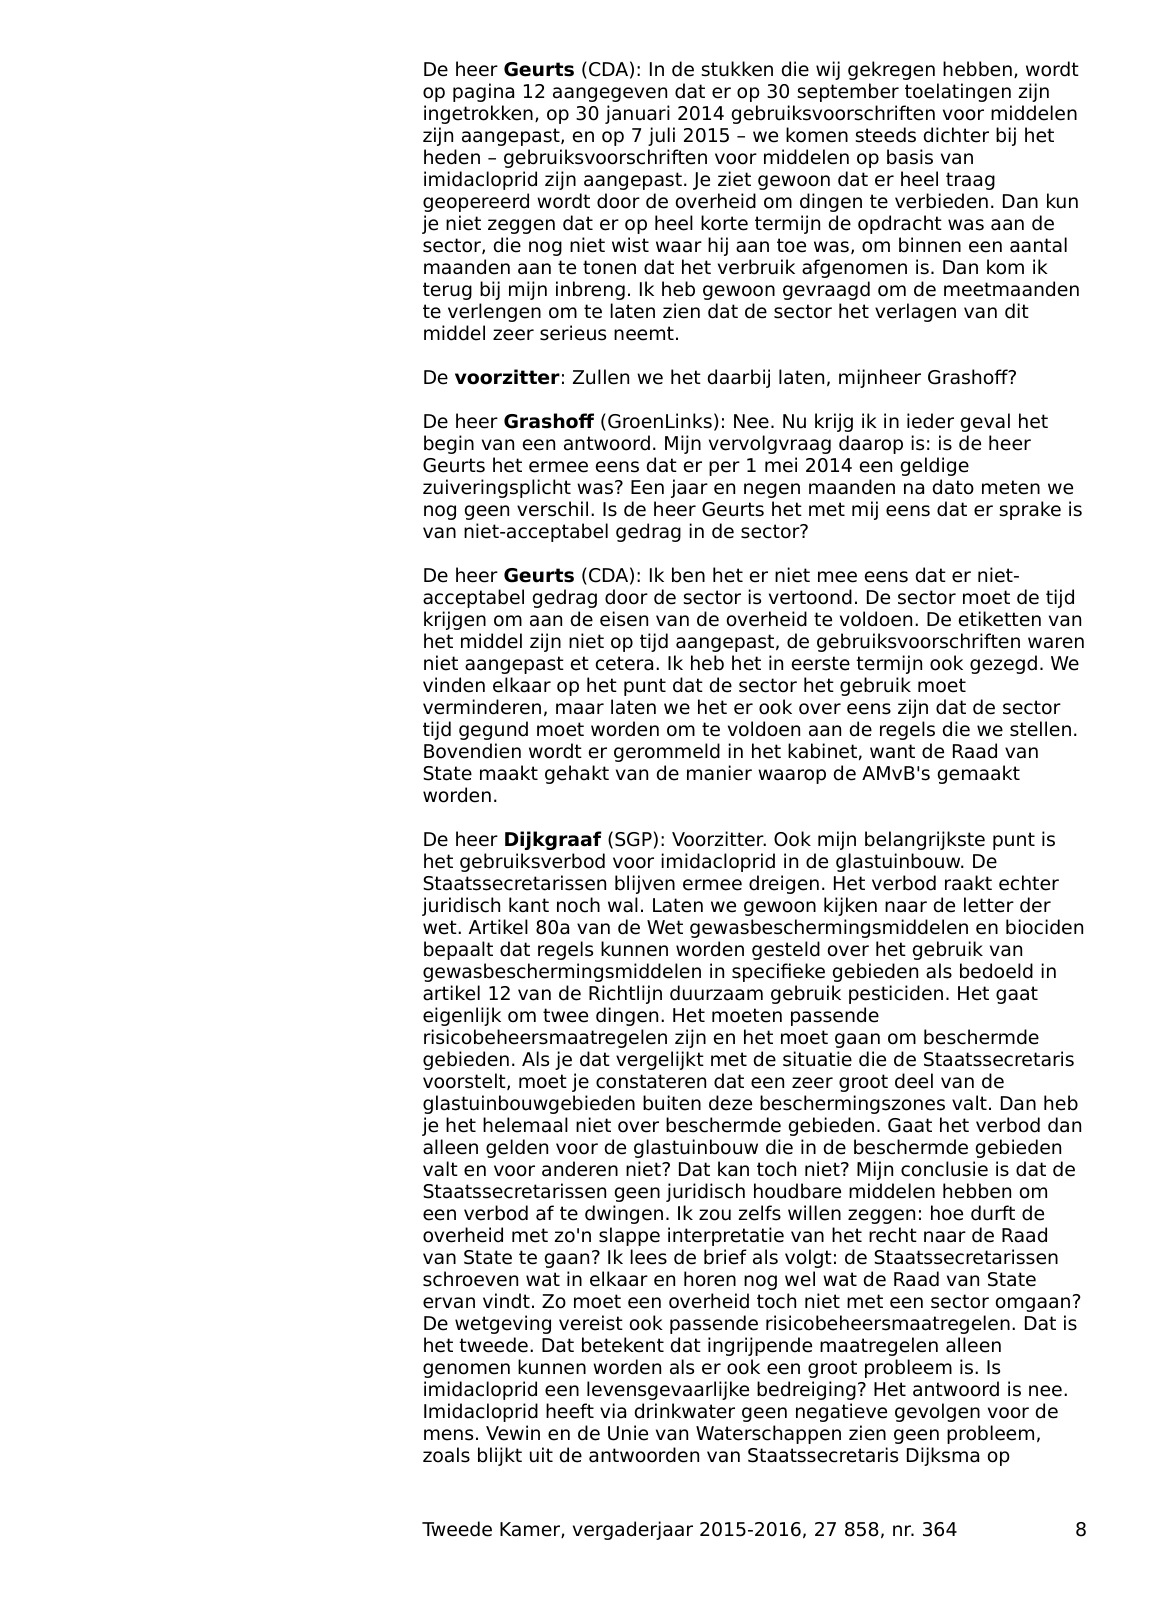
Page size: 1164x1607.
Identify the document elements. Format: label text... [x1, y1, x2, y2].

text De heer Geurts (CDA): Ik ben het er niet mee eens dat er niet-acceptabel gedrag door de sector is vertoond. De sector moet de tijd krijgen om aan de eisen van de overheid te voldoen. De etiketten van het middel zijn niet op tijd aangepast, de gebruiksvoorschriften waren niet aangepast et cetera. Ik heb het in eerste termijn ook gezegd. We vinden elkaar op het punt dat de sector het gebruik moet verminderen, maar laten we het er ook over eens zijn dat de sector tijd gegund moet worden om te voldoen aan de regels die we stellen. Bovendien wordt er gerommeld in het kabinet, want de Raad van State maakt gehakt van de manier waarop de AMvB's gemaakt worden. [422, 565, 1087, 807]
text De wetgeving vereist ook passende risicobeheersmaatregelen. Dat is het tweede. Dat betekent dat ingrijpende maatregelen alleen genomen kunnen worden als er ook een groot probleem is. Is imidacloprid een levensgevaarlijke bedreiging? Het antwoord is nee. Imidacloprid heeft via drinkwater geen negatieve gevolgen voor de mens. Vewin en de Unie van Waterschappen zien geen probleem, zoals blijkt uit de antwoorden van Staatssecretaris Dijksma op [422, 1313, 1087, 1467]
text De voorzitter: Zullen we het daarbij laten, mijnheer Grashoff? [422, 367, 1087, 389]
text De heer Dijkgraaf (SGP): Voorzitter. Ook mijn belangrijkste punt is het gebruiksverbod voor imidacloprid in de glastuinbouw. De Staatssecretarissen blijven ermee dreigen. Het verbod raakt echter juridisch kant noch wal. Laten we gewoon kijken naar de letter der wet. Artikel 80a van de Wet gewasbeschermingsmiddelen en biociden bepaalt dat regels kunnen worden gesteld over het gebruik van gewasbeschermingsmiddelen in specifieke gebieden als bedoeld in artikel 12 van de Richtlijn duurzaam gebruik pesticiden. Het gaat eigenlijk om twee dingen. Het moeten passende risicobeheersmaatregelen zijn en het moet gaan om beschermde gebieden. Als je dat vergelijkt met de situatie die de Staatssecretaris voorstelt, moet je constateren dat een zeer groot deel van de glastuinbouwgebieden buiten deze beschermingszones valt. Dan heb je het helemaal niet over beschermde gebieden. Gaat het verbod dan alleen gelden voor de glastuinbouw die in de beschermde gebieden valt en voor anderen niet? Dat kan toch niet? Mijn conclusie is dat de Staatssecretarissen geen juridisch houdbare middelen hebben om een verbod af te dwingen. Ik zou zelfs willen zeggen: hoe durft de overheid met zo'n slappe interpretatie van het recht naar de Raad van State te gaan? Ik lees de brief als volgt: de Staatssecretarissen schroeven wat in elkaar en horen nog wel wat de Raad van State ervan vindt. Zo moet een overheid toch niet met een sector omgaan? [422, 829, 1087, 1313]
text De heer Geurts (CDA): In de stukken die wij gekregen hebben, wordt op pagina 12 aangegeven dat er op 30 september toelatingen zijn ingetrokken, op 30 januari 2014 gebruiksvoorschriften voor middelen zijn aangepast, en op 7 juli 2015 – we komen steeds dichter bij het heden – gebruiksvoorschriften voor middelen op basis van imidacloprid zijn aangepast. Je ziet gewoon dat er heel traag geopereerd wordt door de overheid om dingen te verbieden. Dan kun je niet zeggen dat er op heel korte termijn de opdracht was aan de sector, die nog niet wist waar hij aan toe was, om binnen een aantal maanden aan te tonen dat het verbruik afgenomen is. Dan kom ik terug bij mijn inbreng. Ik heb gewoon gevraagd om de meetmaanden te verlengen om te laten zien dat de sector het verlagen van dit middel zeer serieus neemt. [422, 59, 1087, 345]
text De heer Grashoff (GroenLinks): Nee. Nu krijg ik in ieder geval het begin van een antwoord. Mijn vervolgvraag daarop is: is de heer Geurts het ermee eens dat er per 1 mei 2014 een geldige zuiveringsplicht was? Een jaar en negen maanden na dato meten we nog geen verschil. Is de heer Geurts het met mij eens dat er sprake is van niet-acceptabel gedrag in de sector? [422, 411, 1087, 543]
